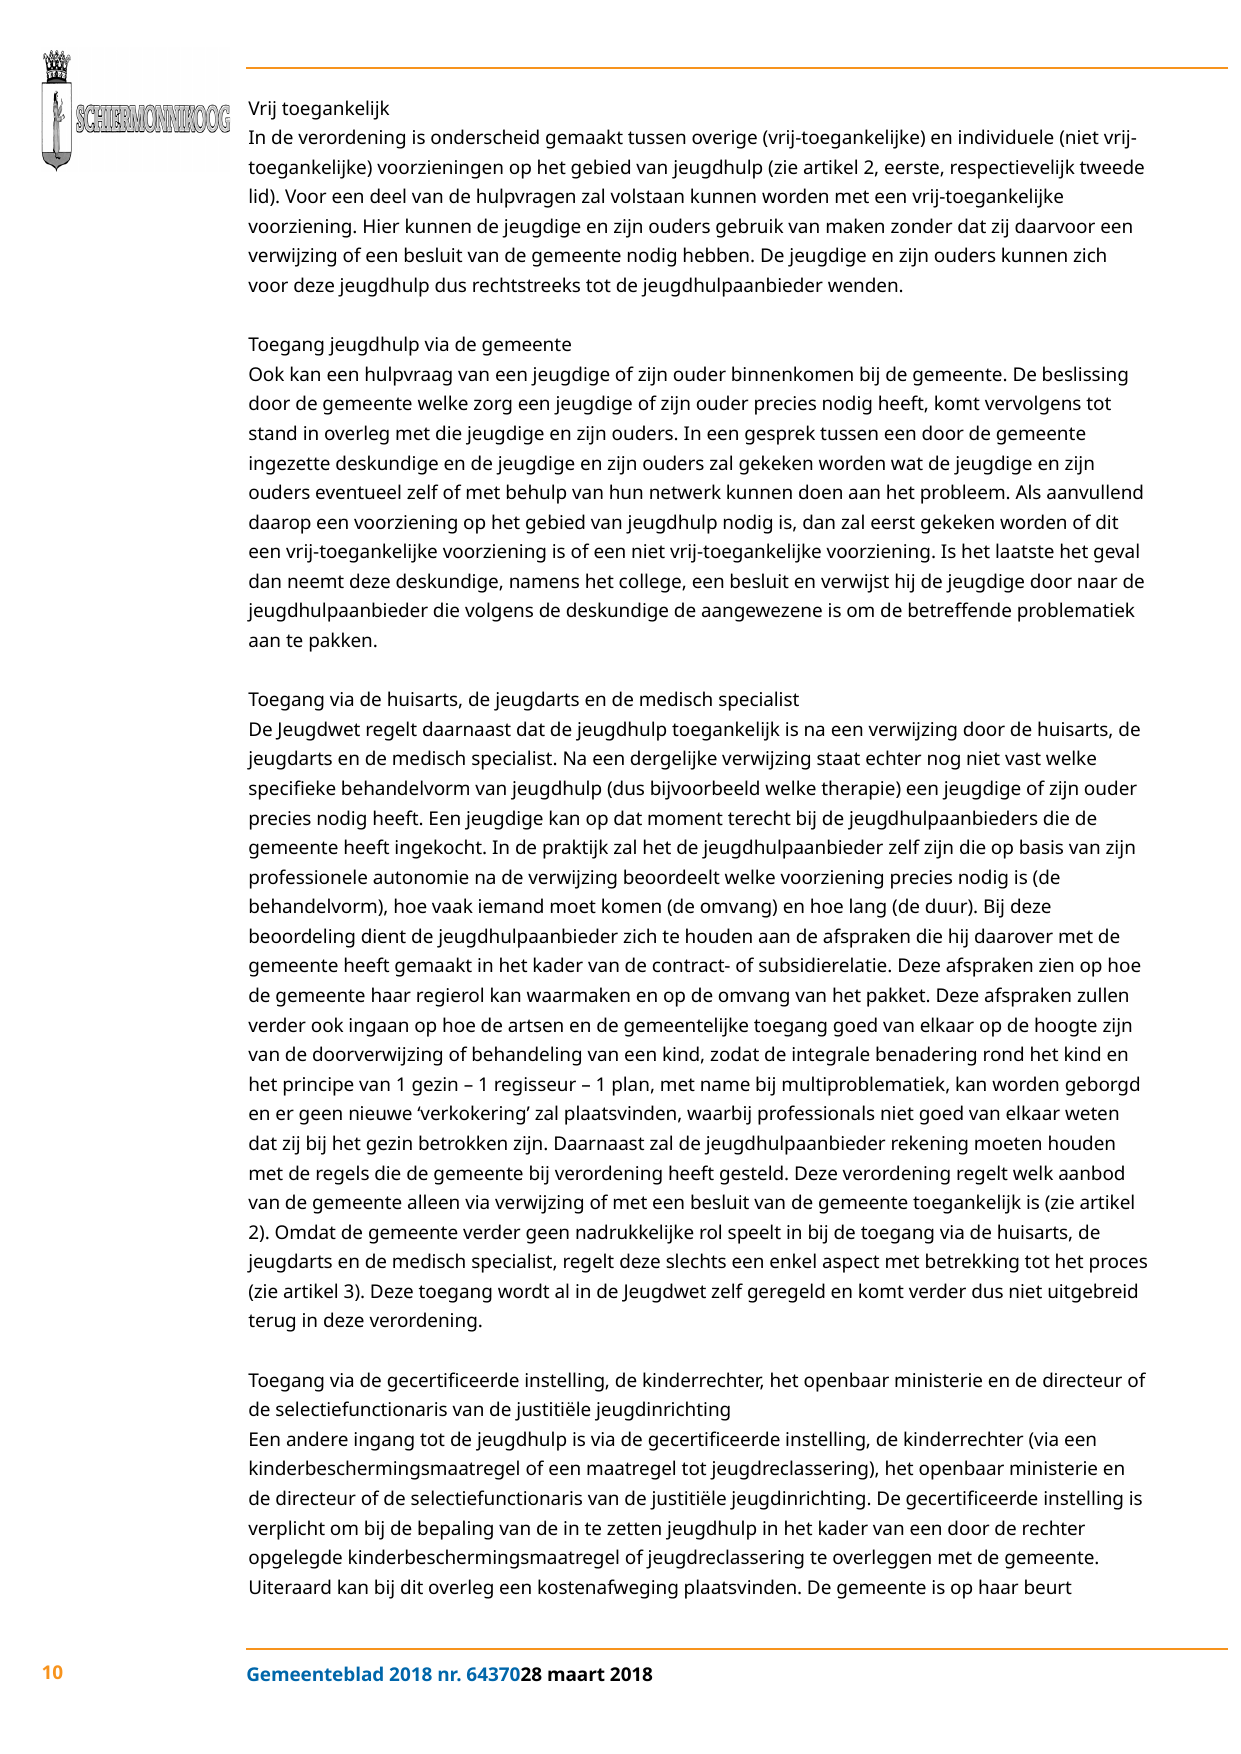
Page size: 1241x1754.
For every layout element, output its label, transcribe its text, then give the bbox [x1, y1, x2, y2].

text In de verordening is onderscheid gemaakt tussen overige (vrij-toegankelijke) en individuele (niet vrij-toegankelijke) voorzieningen op het gebied van jeugdhulp (zie artikel 2, eerste, respectievelijk tweede lid). Voor een deel van de hulpvragen zal volstaan kunnen worden met een vrij-toegankelijke voorziening. Hier kunnen de jeugdige en zijn ouders gebruik van maken zonder dat zij daarvoor een verwijzing of een besluit van de gemeente nodig hebben. De jeugdige en zijn ouders kunnen zich voor deze jeugdhulp dus rechtstreeks tot de jeugdhulpaanbieder wenden. [248, 124, 1152, 298]
text Een andere ingang tot de jeugdhulp is via de gecertificeerde instelling, de kinderrechter (via een kinderbeschermingsmaatregel of een maatregel tot jeugdreclassering), het openbaar ministerie en de directeur of de selectiefunctionaris van de justitiële jeugdinrichting. De gecertificeerde instelling is verplicht om bij de bepaling van de in te zetten jeugdhulp in het kader van een door de rechter opgelegde kinderbeschermingsmaatregel of jeugdreclassering te overleggen met de gemeente. Uiteraard kan bij dit overleg een kostenafweging plaatsvinden. De gemeente is op haar beurt [248, 1426, 1152, 1600]
picture [41, 47, 231, 172]
text Vrij toegankelijk [248, 95, 1152, 121]
text Ook kan een hulpvraag van een jeugdige of zijn ouder binnenkomen bij de gemeente. De beslissing door de gemeente welke zorg een jeugdige of zijn ouder precies nodig heeft, komt vervolgens tot stand in overleg met die jeugdige en zijn ouders. In een gesprek tussen een door de gemeente ingezette deskundige en de jeugdige en zijn ouders zal gekeken worden wat de jeugdige en zijn ouders eventueel zelf of met behulp van hun netwerk kunnen doen aan het probleem. Als aanvullend daarop een voorziening op het gebied van jeugdhulp nodig is, dan zal eerst gekeken worden of dit een vrij-toegankelijke voorziening is of een niet vrij-toegankelijke voorziening. Is het laatste het geval dan neemt deze deskundige, namens het college, een besluit en verwijst hij de jeugdige door naar de jeugdhulpaanbieder die volgens de deskundige de aangewezene is om de betreffende problematiek aan te pakken. [248, 361, 1152, 653]
text Toegang via de huisarts, de jeugdarts en de medisch specialist [248, 686, 1152, 712]
text Toegang via de gecertificeerde instelling, de kinderrechter, het openbaar ministerie en de directeur of de selectiefunctionaris van de justitiële jeugdinrichting [248, 1367, 1152, 1422]
text Toegang jeugdhulp via de gemeente [248, 331, 1152, 357]
text De Jeugdwet regelt daarnaast dat de jeugdhulp toegankelijk is na een verwijzing door de huisarts, de jeugdarts en de medisch specialist. Na een dergelijke verwijzing staat echter nog niet vast welke specifieke behandelvorm van jeugdhulp (dus bijvoorbeeld welke therapie) een jeugdige of zijn ouder precies nodig heeft. Een jeugdige kan op dat moment terecht bij de jeugdhulpaanbieders die de gemeente heeft ingekocht. In de praktijk zal het de jeugdhulpaanbieder zelf zijn die op basis van zijn professionele autonomie na de verwijzing beoordeelt welke voorziening precies nodig is (de behandelvorm), hoe vaak iemand moet komen (de omvang) en hoe lang (de duur). Bij deze beoordeling dient de jeugdhulpaanbieder zich te houden aan de afspraken die hij daarover met de gemeente heeft gemaakt in het kader van de contract- of subsidierelatie. Deze afspraken zien op hoe de gemeente haar regierol kan waarmaken en op de omvang van het pakket. Deze afspraken zullen verder ook ingaan op hoe de artsen en de gemeentelijke toegang goed van elkaar op de hoogte zijn van de doorverwijzing of behandeling van een kind, zodat de integrale benadering rond het kind en het principe van 1 gezin – 1 regisseur – 1 plan, met name bij multiproblematiek, kan worden geborgd en er geen nieuwe ‘verkokering’ zal plaatsvinden, waarbij professionals niet goed van elkaar weten dat zij bij het gezin betrokken zijn. Daarnaast zal de jeugdhulpaanbieder rekening moeten houden met de regels die de gemeente bij verordening heeft gesteld. Deze verordening regelt welk aanbod van de gemeente alleen via verwijzing of met een besluit van de gemeente toegankelijk is (zie artikel 2). Omdat de gemeente verder geen nadrukkelijke rol speelt in bij de toegang via de huisarts, de jeugdarts en de medisch specialist, regelt deze slechts een enkel aspect met betrekking tot het proces (zie artikel 3). Deze toegang wordt al in de Jeugdwet zelf geregeld en komt verder dus niet uitgebreid terug in deze verordening. [248, 716, 1152, 1333]
